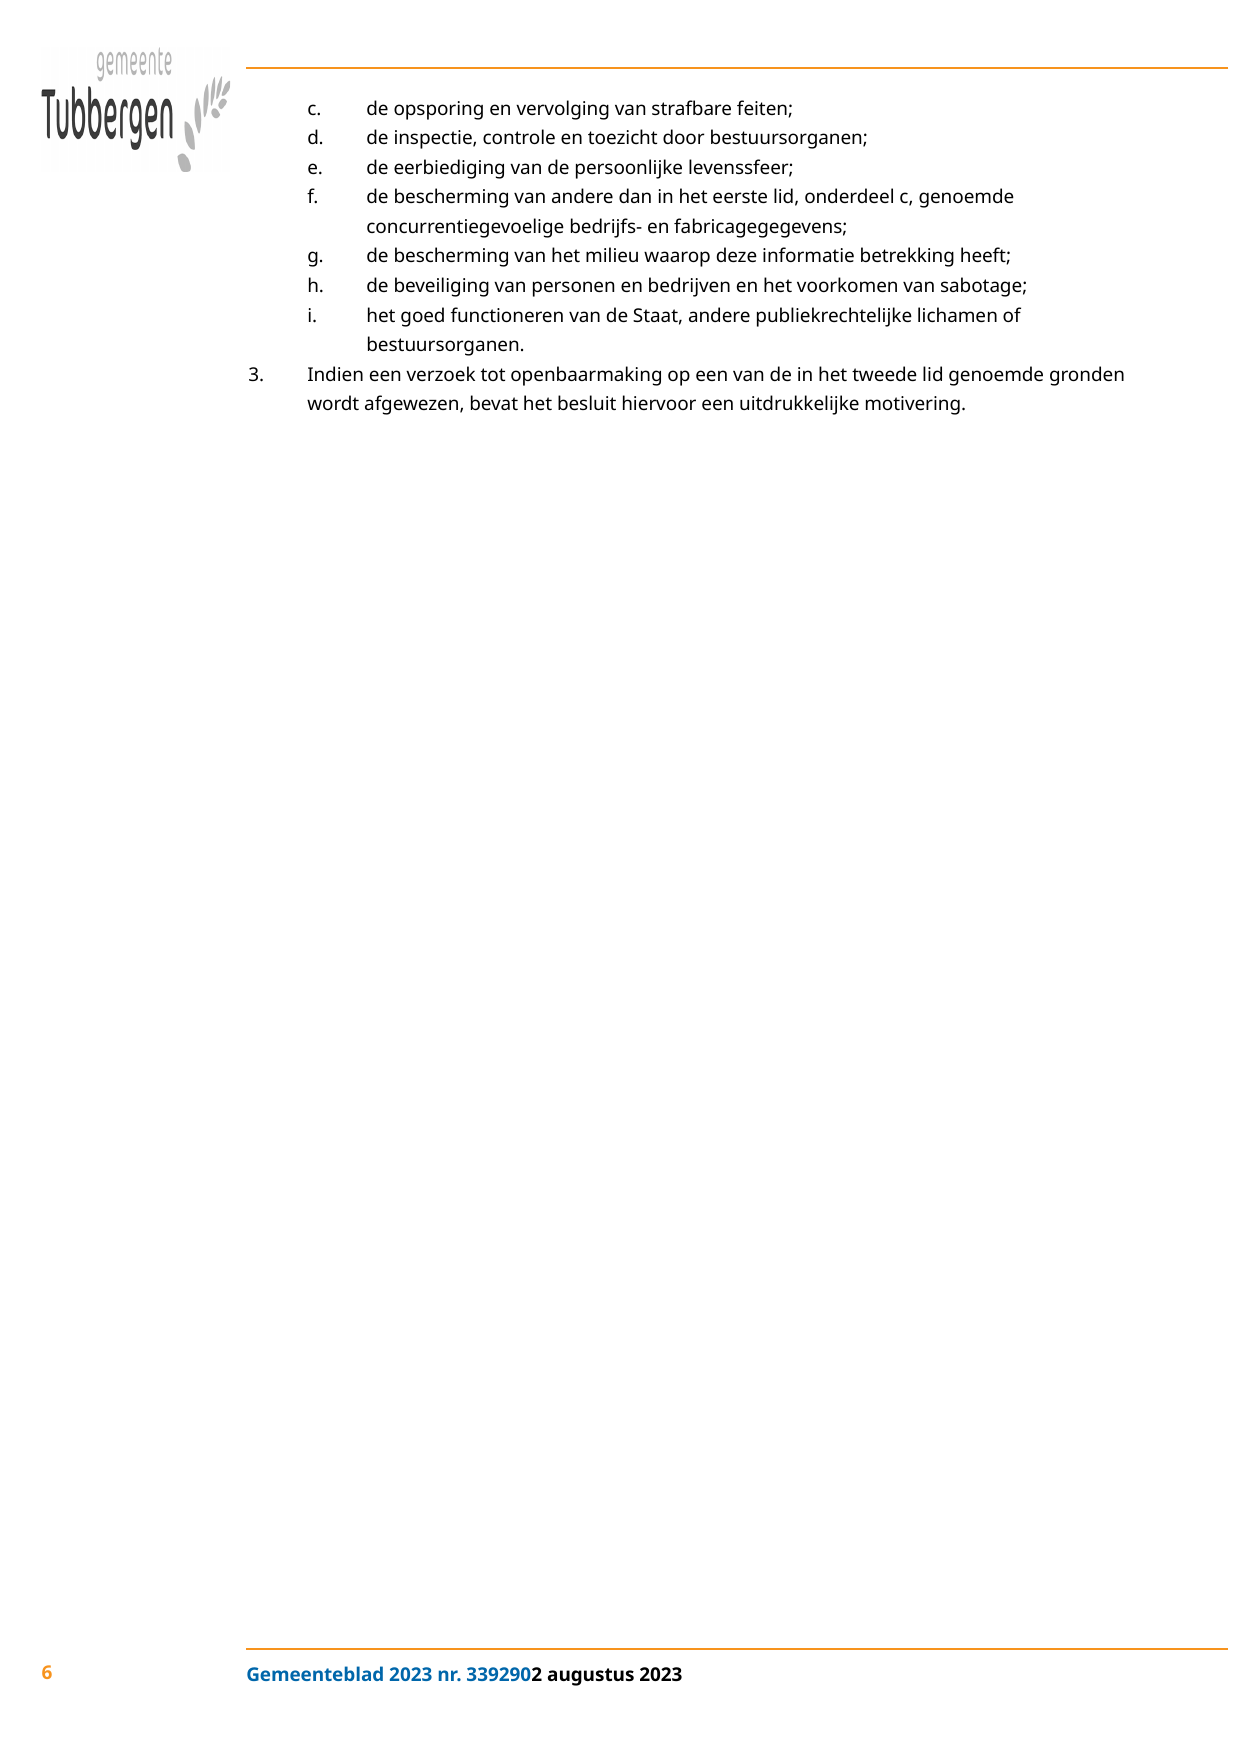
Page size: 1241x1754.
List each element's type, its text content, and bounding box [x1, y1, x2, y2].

list de bescherming van het milieu waarop deze informatie betrekking heeft; [307, 243, 1152, 268]
picture [41, 47, 231, 172]
list de bescherming van andere dan in het eerste lid, onderdeel c, genoemde concurrentiegevoelige bedrijfs- en fabricagegegevens; [307, 183, 1152, 239]
list de opsporing en vervolging van strafbare feiten; [307, 95, 1152, 121]
list de beveiliging van personen en bedrijven en het voorkomen van sabotage; [307, 272, 1152, 298]
list de inspectie, controle en toezicht door bestuursorganen; [307, 124, 1152, 150]
list Indien een verzoek tot openbaarmaking op een van de in het tweede lid genoemde gronden wordt afgewezen, bevat het besluit hiervoor een uitdrukkelijke motivering. [248, 361, 1152, 416]
list de eerbiediging van de persoonlijke levenssfeer; [307, 154, 1152, 180]
list het goed functioneren van de Staat, andere publiekrechtelijke lichamen of bestuursorganen. [307, 302, 1152, 357]
